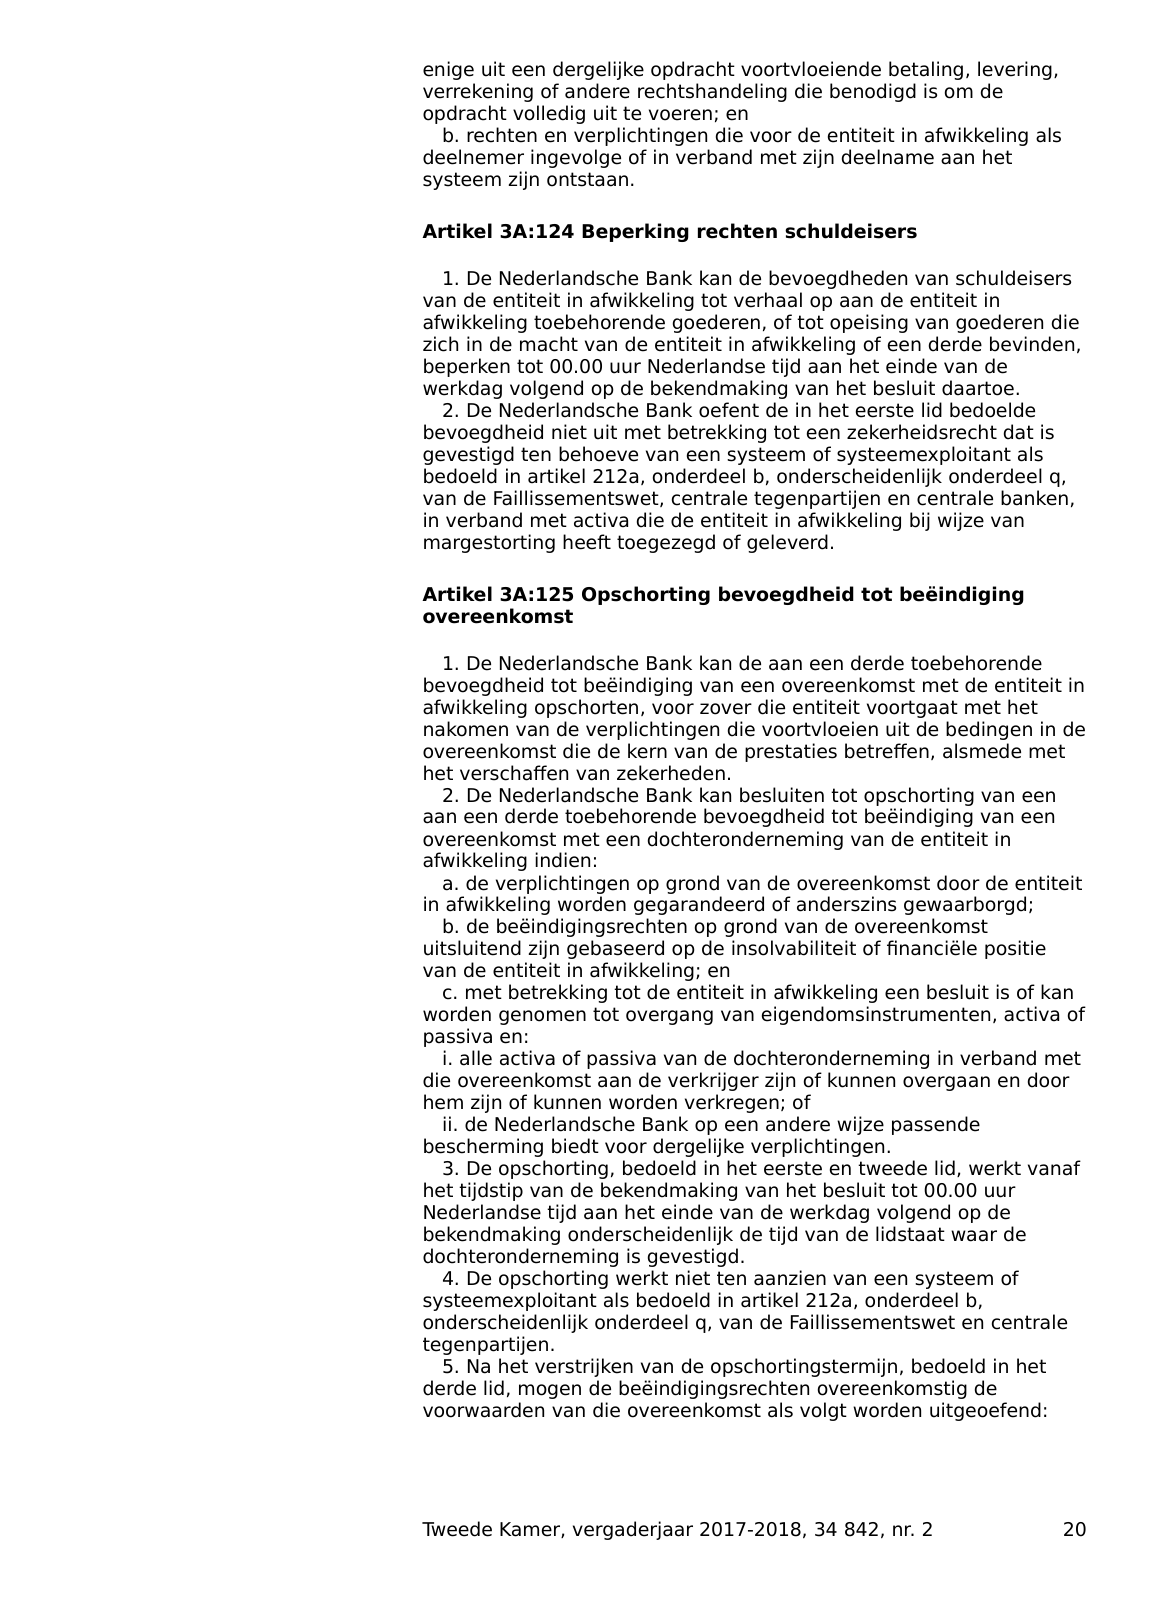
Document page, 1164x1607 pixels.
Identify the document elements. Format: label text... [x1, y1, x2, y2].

text b. rechten en verplichtingen die voor de entiteit in afwikkeling als deelnemer ingevolge of in verband met zijn deelname aan het systeem zijn ontstaan. [422, 125, 1087, 191]
text 3. De opschorting, bedoeld in het eerste en tweede lid, werkt vanaf het tijdstip van de bekendmaking van het besluit tot 00.00 uur Nederlandse tijd aan het einde van de werkdag volgend op de bekendmaking onderscheidenlijk de tijd van de lidstaat waar de dochteronderneming is gevestigd. [422, 1158, 1087, 1268]
text b. de beëindigingsrechten op grond van de overeenkomst uitsluitend zijn gebaseerd op de insolvabiliteit of financiële positie van de entiteit in afwikkeling; en [422, 916, 1087, 982]
text c. met betrekking tot de entiteit in afwikkeling een besluit is of kan worden genomen tot overgang van eigendomsinstrumenten, activa of passiva en: [422, 982, 1087, 1048]
text a. de verplichtingen op grond van de overeenkomst door de entiteit in afwikkeling worden gegarandeerd of anderszins gewaarborgd; [422, 872, 1087, 916]
text i. alle activa of passiva van de dochteronderneming in verband met die overeenkomst aan de verkrijger zijn of kunnen overgaan en door hem zijn of kunnen worden verkregen; of [422, 1048, 1087, 1114]
text 1. De Nederlandsche Bank kan de bevoegdheden van schuldeisers van de entiteit in afwikkeling tot verhaal op aan de entiteit in afwikkeling toebehorende goederen, of tot opeising van goederen die zich in de macht van de entiteit in afwikkeling of een derde bevinden, beperken tot 00.00 uur Nederlandse tijd aan het einde van de werkdag volgend op de bekendmaking van het besluit daartoe. [422, 268, 1087, 400]
text enige uit een dergelijke opdracht voortvloeiende betaling, levering, verrekening of andere rechtshandeling die benodigd is om de opdracht volledig uit te voeren; en [422, 59, 1087, 125]
text 5. Na het verstrijken van de opschortingstermijn, bedoeld in het derde lid, mogen de beëindigingsrechten overeenkomstig de voorwaarden van die overeenkomst als volgt worden uitgeoefend: [422, 1356, 1087, 1422]
text 2. De Nederlandsche Bank oefent de in het eerste lid bedoelde bevoegdheid niet uit met betrekking tot een zekerheidsrecht dat is gevestigd ten behoeve van een systeem of systeemexploitant als bedoeld in artikel 212a, onderdeel b, onderscheidenlijk onderdeel q, van de Faillissementswet, centrale tegenpartijen en centrale banken, in verband met activa die de entiteit in afwikkeling bij wijze van margestorting heeft toegezegd of geleverd. [422, 400, 1087, 554]
subtitle Artikel 3A:125 Opschorting bevoegdheid tot beëindiging overeenkomst [422, 584, 1087, 628]
text ii. de Nederlandsche Bank op een andere wijze passende bescherming biedt voor dergelijke verplichtingen. [422, 1114, 1087, 1158]
text 1. De Nederlandsche Bank kan de aan een derde toebehorende bevoegdheid tot beëindiging van een overeenkomst met de entiteit in afwikkeling opschorten, voor zover die entiteit voortgaat met het nakomen van de verplichtingen die voortvloeien uit de bedingen in de overeenkomst die de kern van de prestaties betreffen, alsmede met het verschaffen van zekerheden. [422, 653, 1087, 784]
text 4. De opschorting werkt niet ten aanzien van een systeem of systeemexploitant als bedoeld in artikel 212a, onderdeel b, onderscheidenlijk onderdeel q, van de Faillissementswet en centrale tegenpartijen. [422, 1268, 1087, 1356]
text 2. De Nederlandsche Bank kan besluiten tot opschorting van een aan een derde toebehorende bevoegdheid tot beëindiging van een overeenkomst met een dochteronderneming van de entiteit in afwikkeling indien: [422, 784, 1087, 872]
subtitle Artikel 3A:124 Beperking rechten schuldeisers [422, 221, 1087, 243]
